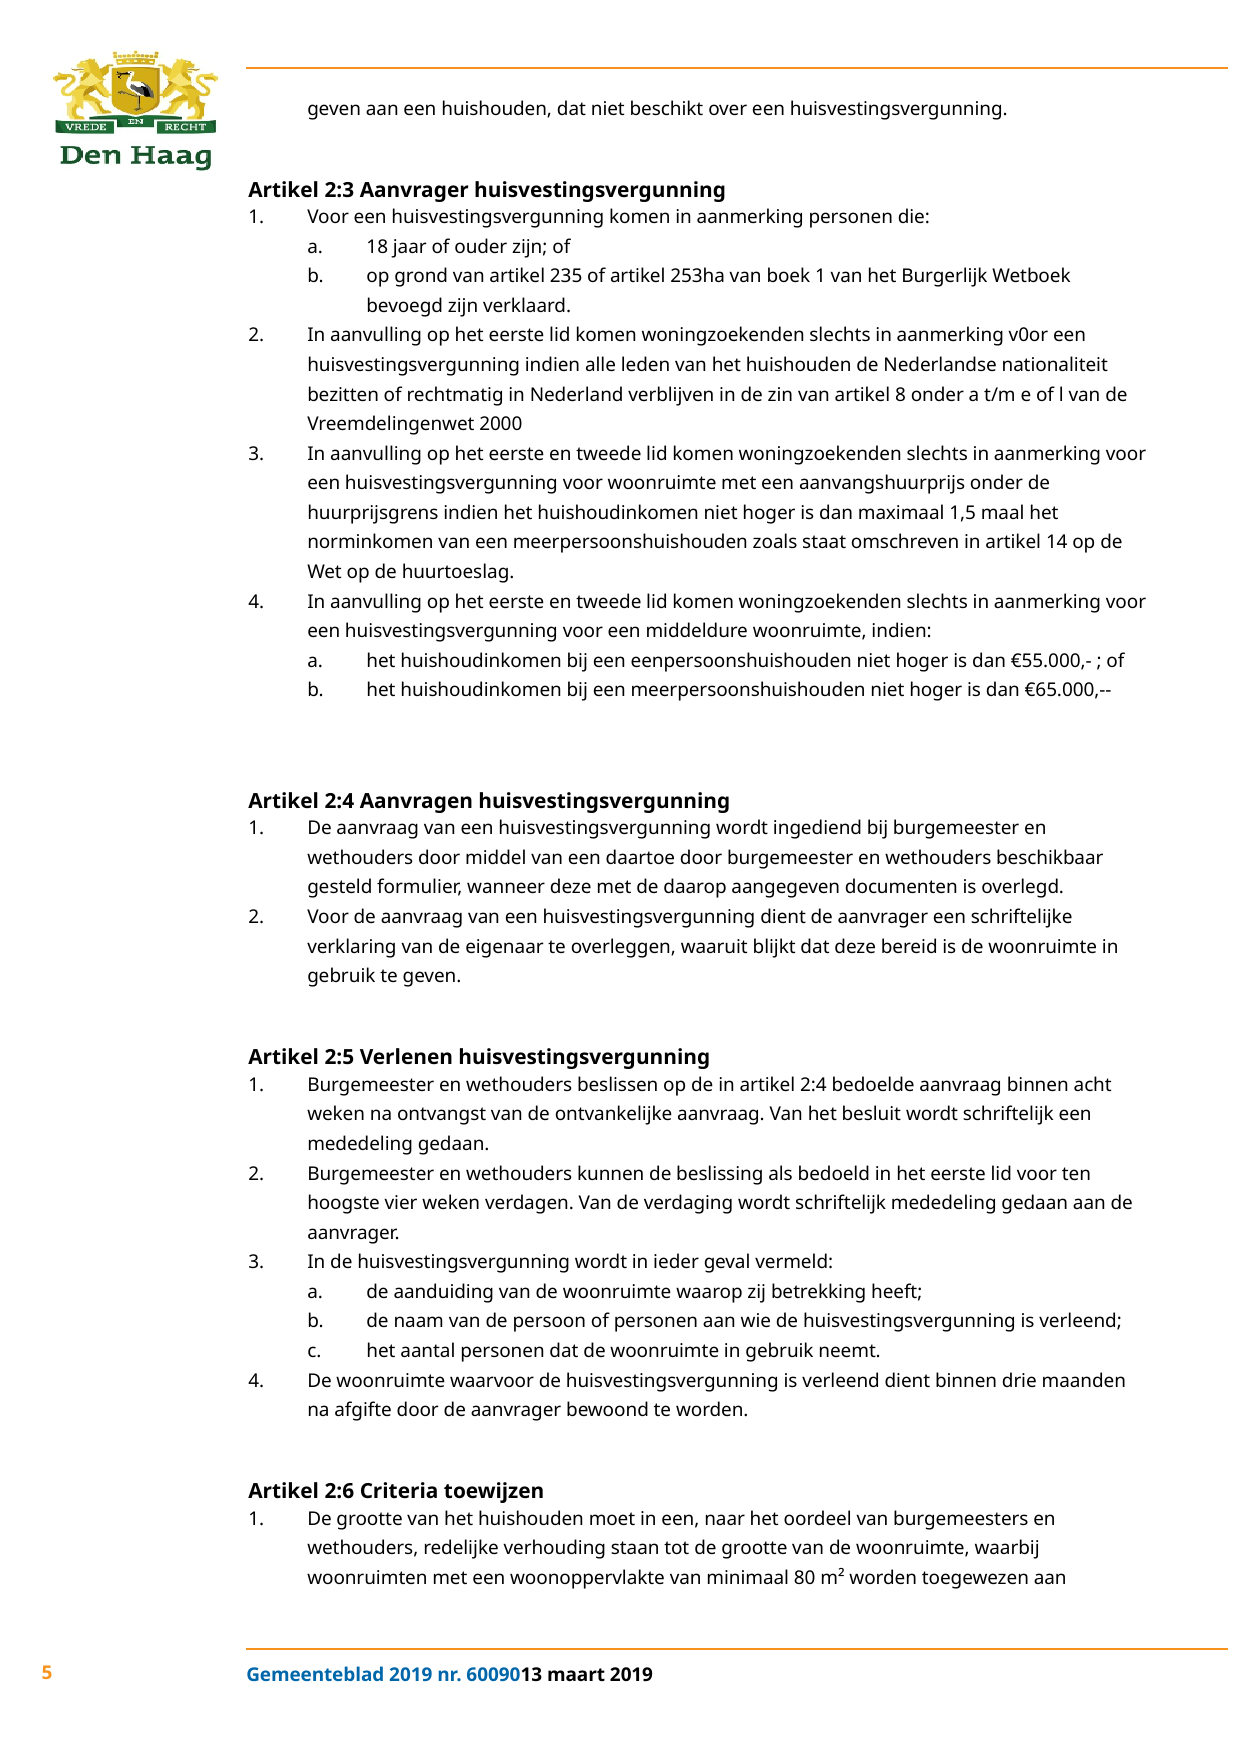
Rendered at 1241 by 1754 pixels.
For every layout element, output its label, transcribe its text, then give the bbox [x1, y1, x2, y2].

list De aanvraag van een huisvestingsvergunning wordt ingediend bij burgemeester en wethouders door middel van een daartoe door burgemeester en wethouders beschikbaar gesteld formulier, wanneer deze met de daarop aangegeven documenten is overlegd. [248, 814, 1152, 899]
list het aantal personen dat de woonruimte in gebruik neemt. [307, 1337, 1152, 1363]
list Voor een huisvestingsvergunning komen in aanmerking personen die: [248, 203, 1152, 229]
list het huishoudinkomen bij een eenpersoonshuishouden niet hoger is dan €55.000,- ; of [307, 647, 1152, 673]
list De grootte van het huishouden moet in een, naar het oordeel van burgemeesters en wethouders, redelijke verhouding staan tot de grootte van de woonruimte, waarbij woonruimten met een woonoppervlakte van minimaal 80 m² worden toegewezen aan [248, 1505, 1152, 1590]
list de naam van de persoon of personen aan wie de huisvestingsvergunning is verleend; [307, 1308, 1152, 1333]
text Artikel 2:3 Aanvrager huisvestingsvergunning [248, 175, 1152, 203]
text Artikel 2:4 Aanvragen huisvestingsvergunning [248, 786, 1152, 814]
list In de huisvestingsvergunning wordt in ieder geval vermeld: [248, 1248, 1152, 1274]
list Burgemeester en wethouders beslissen op de in artikel 2:4 bedoelde aanvraag binnen acht weken na ontvangst van de ontvankelijke aanvraag. Van het besluit wordt schriftelijk een mededeling gedaan. [248, 1071, 1152, 1156]
list op grond van artikel 235 of artikel 253ha van boek 1 van het Burgerlijk Wetboek bevoegd zijn verklaard. [307, 262, 1152, 318]
text Artikel 2:5 Verlenen huisvestingsvergunning [248, 1042, 1152, 1071]
list In aanvulling op het eerste en tweede lid komen woningzoekenden slechts in aanmerking voor een huisvestingsvergunning voor een middeldure woonruimte, indien: [248, 588, 1152, 643]
list 18 jaar of ouder zijn; of [307, 233, 1152, 258]
list Burgemeester en wethouders kunnen de beslissing als bedoeld in het eerste lid voor ten hoogste vier weken verdagen. Van de verdaging wordt schriftelijk mededeling gedaan aan de aanvrager. [248, 1160, 1152, 1244]
list In aanvulling op het eerste lid komen woningzoekenden slechts in aanmerking v0or een huisvestingsvergunning indien alle leden van het huishouden de Nederlandse nationaliteit bezitten of rechtmatig in Nederland verblijven in de zin van artikel 8 onder a t/m e of l van de Vreemdelingenwet 2000 [248, 322, 1152, 436]
list De woonruimte waarvoor de huisvestingsvergunning is verleend dient binnen drie maanden na afgifte door de aanvrager bewoond te worden. [248, 1367, 1152, 1422]
list In aanvulling op het eerste en tweede lid komen woningzoekenden slechts in aanmerking voor een huisvestingsvergunning voor woonruimte met een aanvangshuurprijs onder de huurprijsgrens indien het huishoudinkomen niet hoger is dan maximaal 1,5 maal het norminkomen van een meerpersoonshuishouden zoals staat omschreven in artikel 14 op de Wet op de huurtoeslag. [248, 440, 1152, 584]
picture [41, 47, 231, 172]
list Voor de aanvraag van een huisvestingsvergunning dient de aanvrager een schriftelijke verklaring van de eigenaar te overleggen, waaruit blijkt dat deze bereid is de woonruimte in gebruik te geven. [248, 903, 1152, 988]
list geven aan een huishouden, dat niet beschikt over een huisvestingsvergunning. [248, 95, 1152, 121]
list de aanduiding van de woonruimte waarop zij betrekking heeft; [307, 1278, 1152, 1304]
text Artikel 2:6 Criteria toewijzen [248, 1476, 1152, 1505]
list het huishoudinkomen bij een meerpersoonshuishouden niet hoger is dan €65.000,-- [307, 677, 1152, 702]
